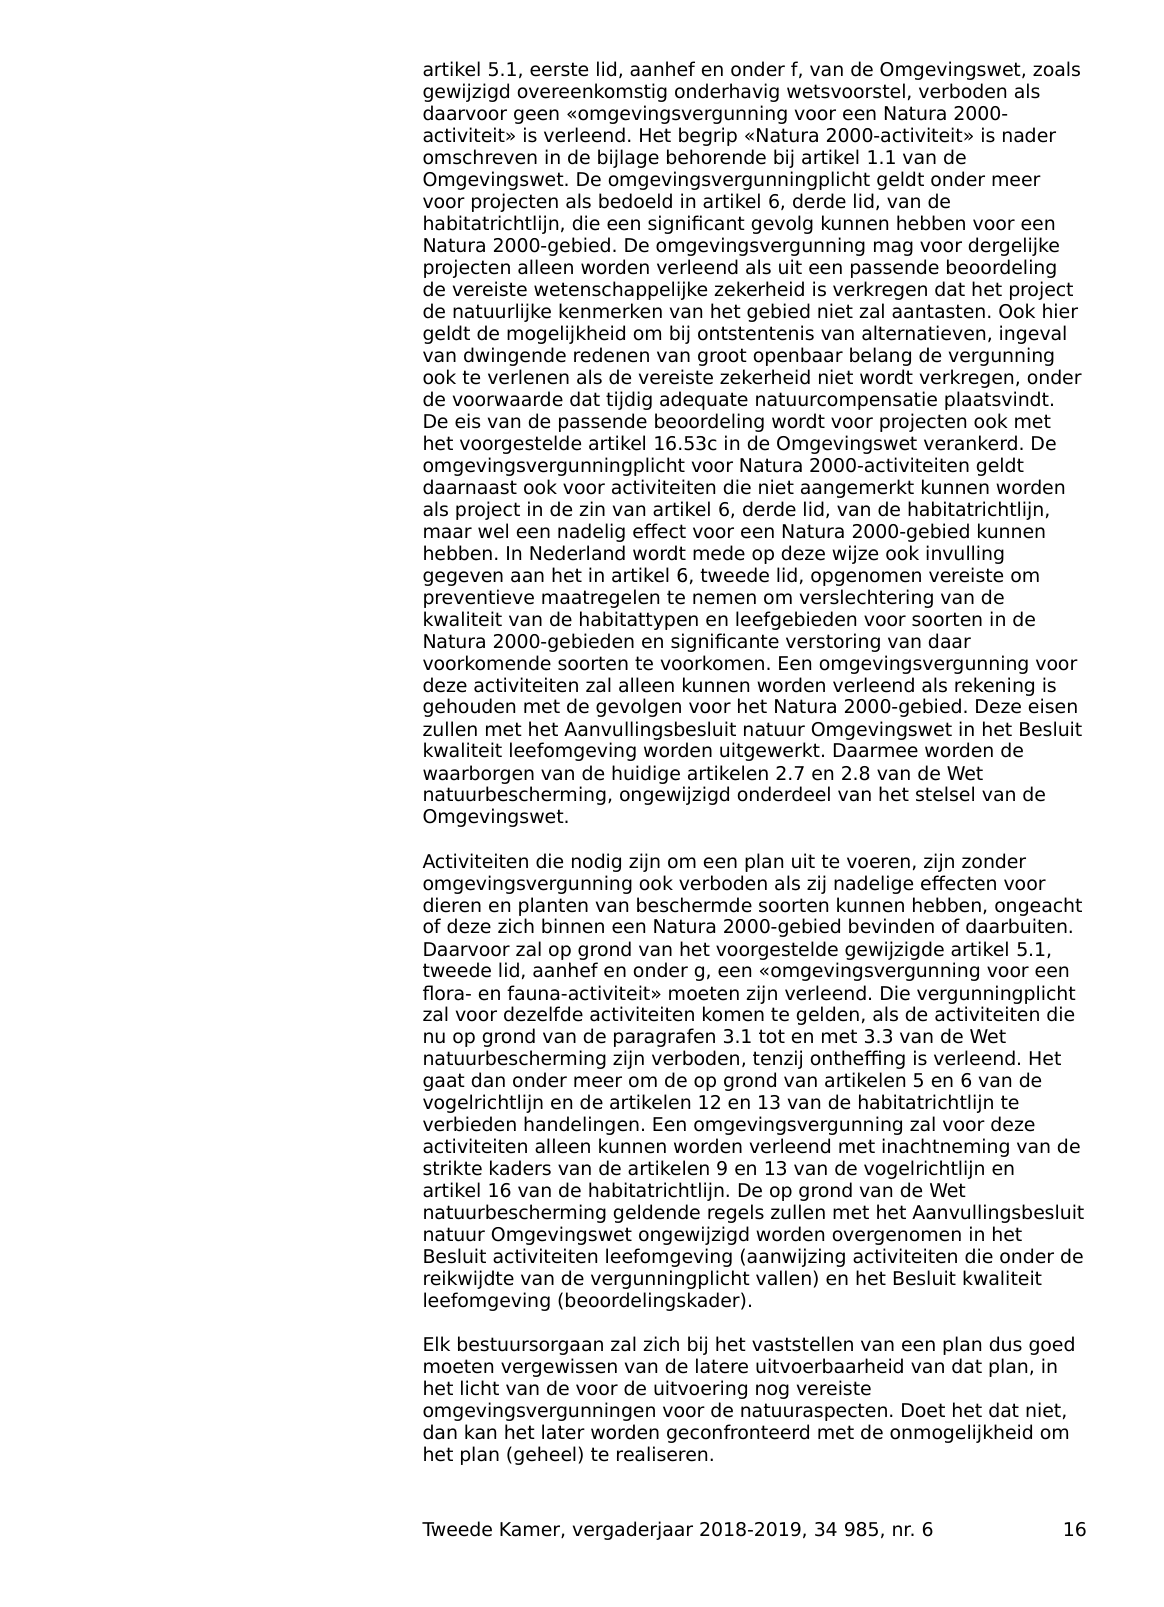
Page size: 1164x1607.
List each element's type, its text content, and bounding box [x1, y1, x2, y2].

text Elk bestuursorgaan zal zich bij het vaststellen van een plan dus goed moeten vergewissen van de latere uitvoerbaarheid van dat plan, in het licht van de voor de uitvoering nog vereiste omgevingsvergunningen voor de natuuraspecten. Doet het dat niet, dan kan het later worden geconfronteerd met de onmogelijkheid om het plan (geheel) te realiseren. [422, 1334, 1087, 1466]
text artikel 5.1, eerste lid, aanhef en onder f, van de Omgevingswet, zoals gewijzigd overeenkomstig onderhavig wetsvoorstel, verboden als daarvoor geen «omgevingsvergunning voor een Natura 2000-activiteit» is verleend. Het begrip «Natura 2000-activiteit» is nader omschreven in de bijlage behorende bij artikel 1.1 van de Omgevingswet. De omgevingsvergunningplicht geldt onder meer voor projecten als bedoeld in artikel 6, derde lid, van de habitatrichtlijn, die een significant gevolg kunnen hebben voor een Natura 2000-gebied. De omgevingsvergunning mag voor dergelijke projecten alleen worden verleend als uit een passende beoordeling de vereiste wetenschappelijke zekerheid is verkregen dat het project de natuurlijke kenmerken van het gebied niet zal aantasten. Ook hier geldt de mogelijkheid om bij ontstentenis van alternatieven, ingeval van dwingende redenen van groot openbaar belang de vergunning ook te verlenen als de vereiste zekerheid niet wordt verkregen, onder de voorwaarde dat tijdig adequate natuurcompensatie plaatsvindt. De eis van de passende beoordeling wordt voor projecten ook met het voorgestelde artikel 16.53c in de Omgevingswet verankerd. De omgevingsvergunningplicht voor Natura 2000-activiteiten geldt daarnaast ook voor activiteiten die niet aangemerkt kunnen worden als project in de zin van artikel 6, derde lid, van de habitatrichtlijn, maar wel een nadelig effect voor een Natura 2000-gebied kunnen hebben. In Nederland wordt mede op deze wijze ook invulling gegeven aan het in artikel 6, tweede lid, opgenomen vereiste om preventieve maatregelen te nemen om verslechtering van de kwaliteit van de habitattypen en leefgebieden voor soorten in de Natura 2000-gebieden en significante verstoring van daar voorkomende soorten te voorkomen. Een omgevingsvergunning voor deze activiteiten zal alleen kunnen worden verleend als rekening is gehouden met de gevolgen voor het Natura 2000-gebied. Deze eisen zullen met het Aanvullingsbesluit natuur Omgevingswet in het Besluit kwaliteit leefomgeving worden uitgewerkt. Daarmee worden de waarborgen van de huidige artikelen 2.7 en 2.8 van de Wet natuurbescherming, ongewijzigd onderdeel van het stelsel van de Omgevingswet. [422, 59, 1087, 828]
text Activiteiten die nodig zijn om een plan uit te voeren, zijn zonder omgevingsvergunning ook verboden als zij nadelige effecten voor dieren en planten van beschermde soorten kunnen hebben, ongeacht of deze zich binnen een Natura 2000-gebied bevinden of daarbuiten. Daarvoor zal op grond van het voorgestelde gewijzigde artikel 5.1, tweede lid, aanhef en onder g, een «omgevingsvergunning voor een flora- en fauna-activiteit» moeten zijn verleend. Die vergunningplicht zal voor dezelfde activiteiten komen te gelden, als de activiteiten die nu op grond van de paragrafen 3.1 tot en met 3.3 van de Wet natuurbescherming zijn verboden, tenzij ontheffing is verleend. Het gaat dan onder meer om de op grond van artikelen 5 en 6 van de vogelrichtlijn en de artikelen 12 en 13 van de habitatrichtlijn te verbieden handelingen. Een omgevingsvergunning zal voor deze activiteiten alleen kunnen worden verleend met inachtneming van de strikte kaders van de artikelen 9 en 13 van de vogelrichtlijn en artikel 16 van de habitatrichtlijn. De op grond van de Wet natuurbescherming geldende regels zullen met het Aanvullingsbesluit natuur Omgevingswet ongewijzigd worden overgenomen in het Besluit activiteiten leefomgeving (aanwijzing activiteiten die onder de reikwijdte van de vergunningplicht vallen) en het Besluit kwaliteit leefomgeving (beoordelingskader). [422, 851, 1087, 1312]
